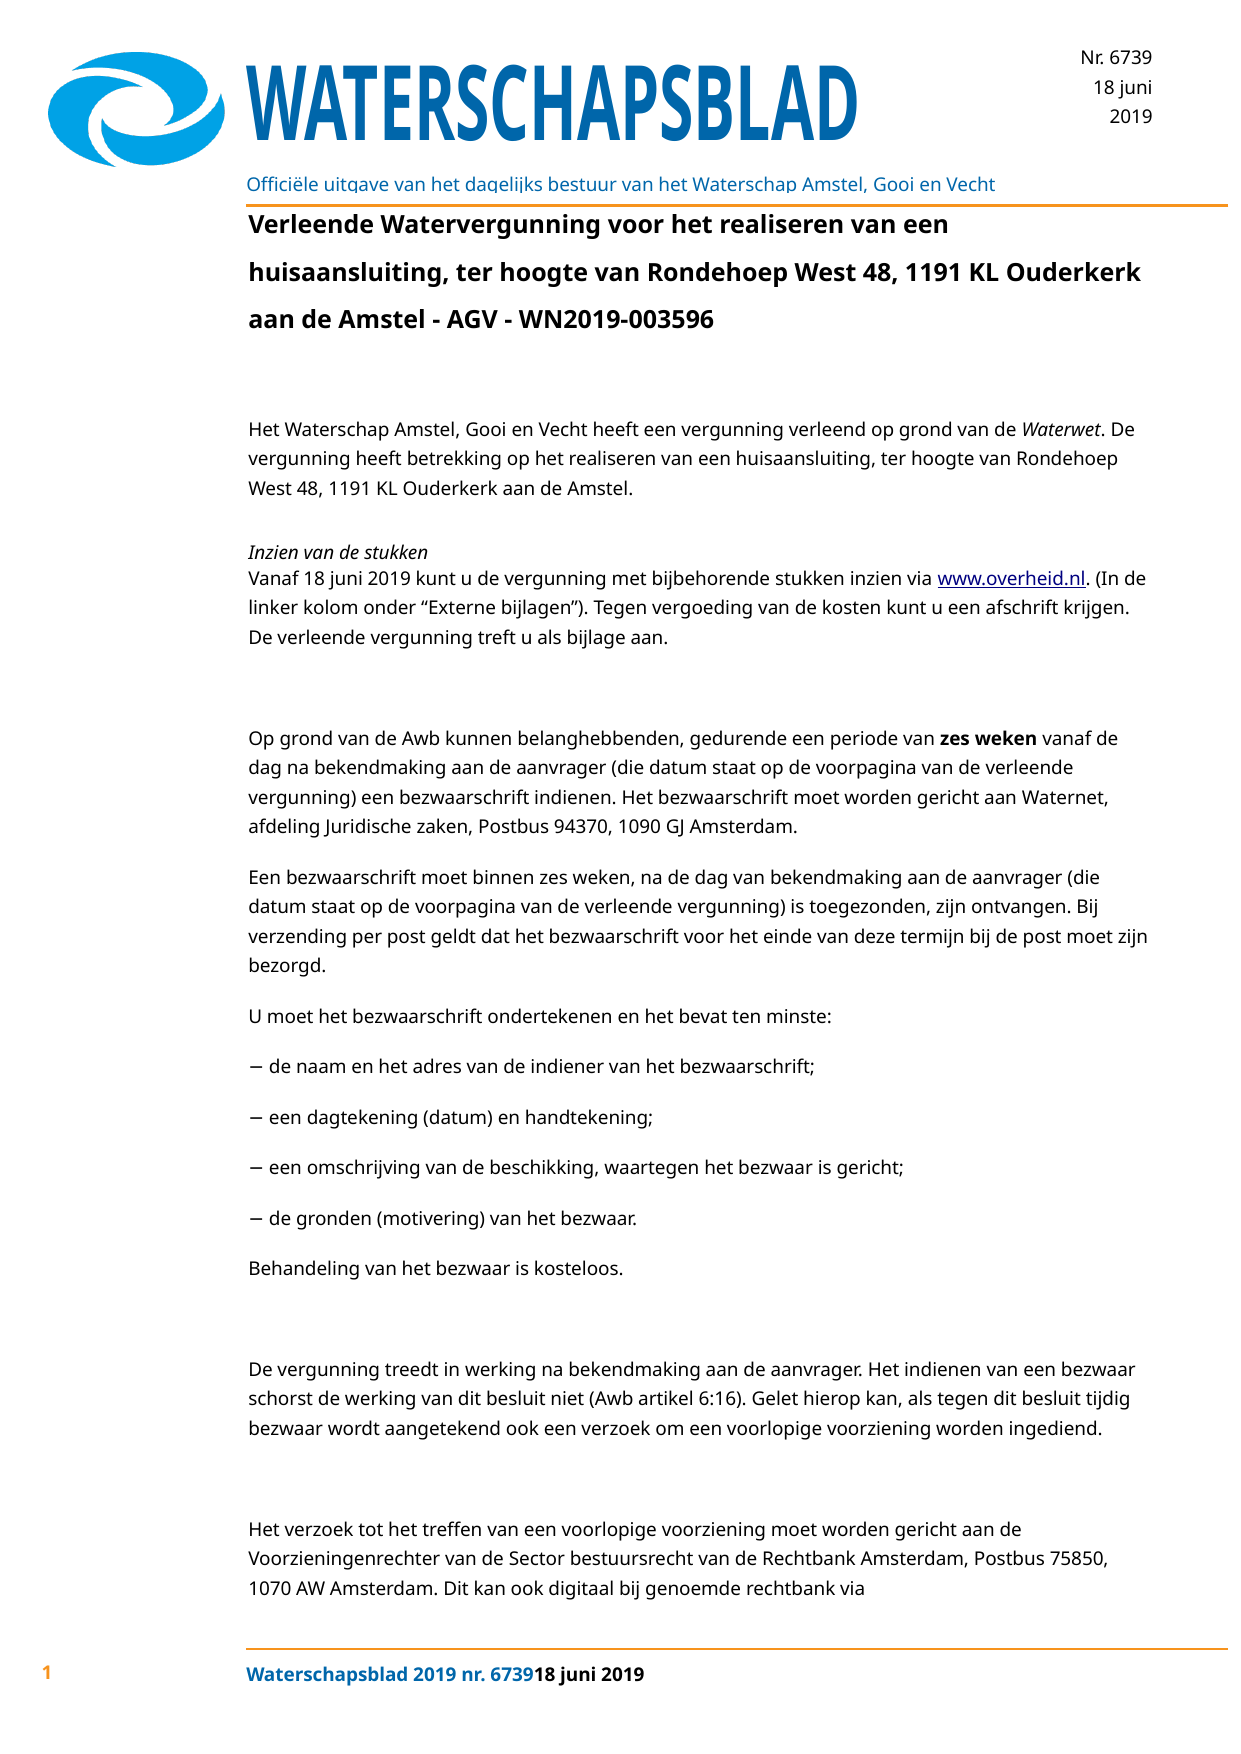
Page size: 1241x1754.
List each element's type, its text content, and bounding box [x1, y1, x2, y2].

text Verleende Watervergunning voor het realiseren van een huisaansluiting, ter hoogte van Rondehoep West 48, 1191 KL Ouderkerk aan de Amstel - AGV - WN2019-003596 [248, 207, 1152, 336]
text Vanaf 18 juni 2019 kunt u de vergunning met bijbehorende stukken inzien via www.overheid.nl. (In de linker kolom onder “Externe bijlagen”). Tegen vergoeding van de kosten kunt u een afschrift krijgen. De verleende vergunning treft u als bijlage aan. [248, 565, 1152, 650]
text Het verzoek tot het treffen van een voorlopige voorziening moet worden gericht aan de Voorzieningenrechter van de Sector bestuursrecht van de Rechtbank Amsterdam, Postbus 75850, 1070 AW Amsterdam. Dit kan ook digitaal bij genoemde rechtbank via [248, 1516, 1152, 1601]
text − een dagtekening (datum) en handtekening; [248, 1104, 1152, 1130]
text − de gronden (motivering) van het bezwaar. [248, 1205, 1152, 1231]
text Behandeling van het bezwaar is kosteloos. [248, 1255, 1152, 1281]
text − een omschrijving van de beschikking, waartegen het bezwaar is gericht; [248, 1154, 1152, 1180]
text Inzien van de stukken [248, 539, 1152, 565]
text Het Waterschap Amstel, Gooi en Vecht heeft een vergunning verleend op grond van de Waterwet. De vergunning heeft betrekking op het realiseren van een huisaansluiting, ter hoogte van Rondehoep West 48, 1191 KL Ouderkerk aan de Amstel. [248, 416, 1152, 501]
text U moet het bezwaarschrift ondertekenen en het bevat ten minste: [248, 1003, 1152, 1029]
picture [41, 47, 231, 172]
text De vergunning treedt in werking na bekendmaking aan de aanvrager. Het indienen van een bezwaar schorst de werking van dit besluit niet (Awb artikel 6:16). Gelet hierop kan, als tegen dit besluit tijdig bezwaar wordt aangetekend ook een verzoek om een voorlopige voorziening worden ingediend. [248, 1356, 1152, 1441]
text − de naam en het adres van de indiener van het bezwaarschrift; [248, 1053, 1152, 1079]
text Een bezwaarschrift moet binnen zes weken, na de dag van bekendmaking aan de aanvrager (die datum staat op de voorpagina van de verleende vergunning) is toegezonden, zijn ontvangen. Bij verzending per post geldt dat het bezwaarschrift voor het einde van deze termijn bij de post moet zijn bezorgd. [248, 864, 1152, 978]
text Op grond van de Awb kunnen belanghebbenden, gedurende een periode van zes weken vanaf de dag na bekendmaking aan de aanvrager (die datum staat op de voorpagina van de verleende vergunning) een bezwaarschrift indienen. Het bezwaarschrift moet worden gericht aan Waternet, afdeling Juridische zaken, Postbus 94370, 1090 GJ Amsterdam. [248, 725, 1152, 839]
